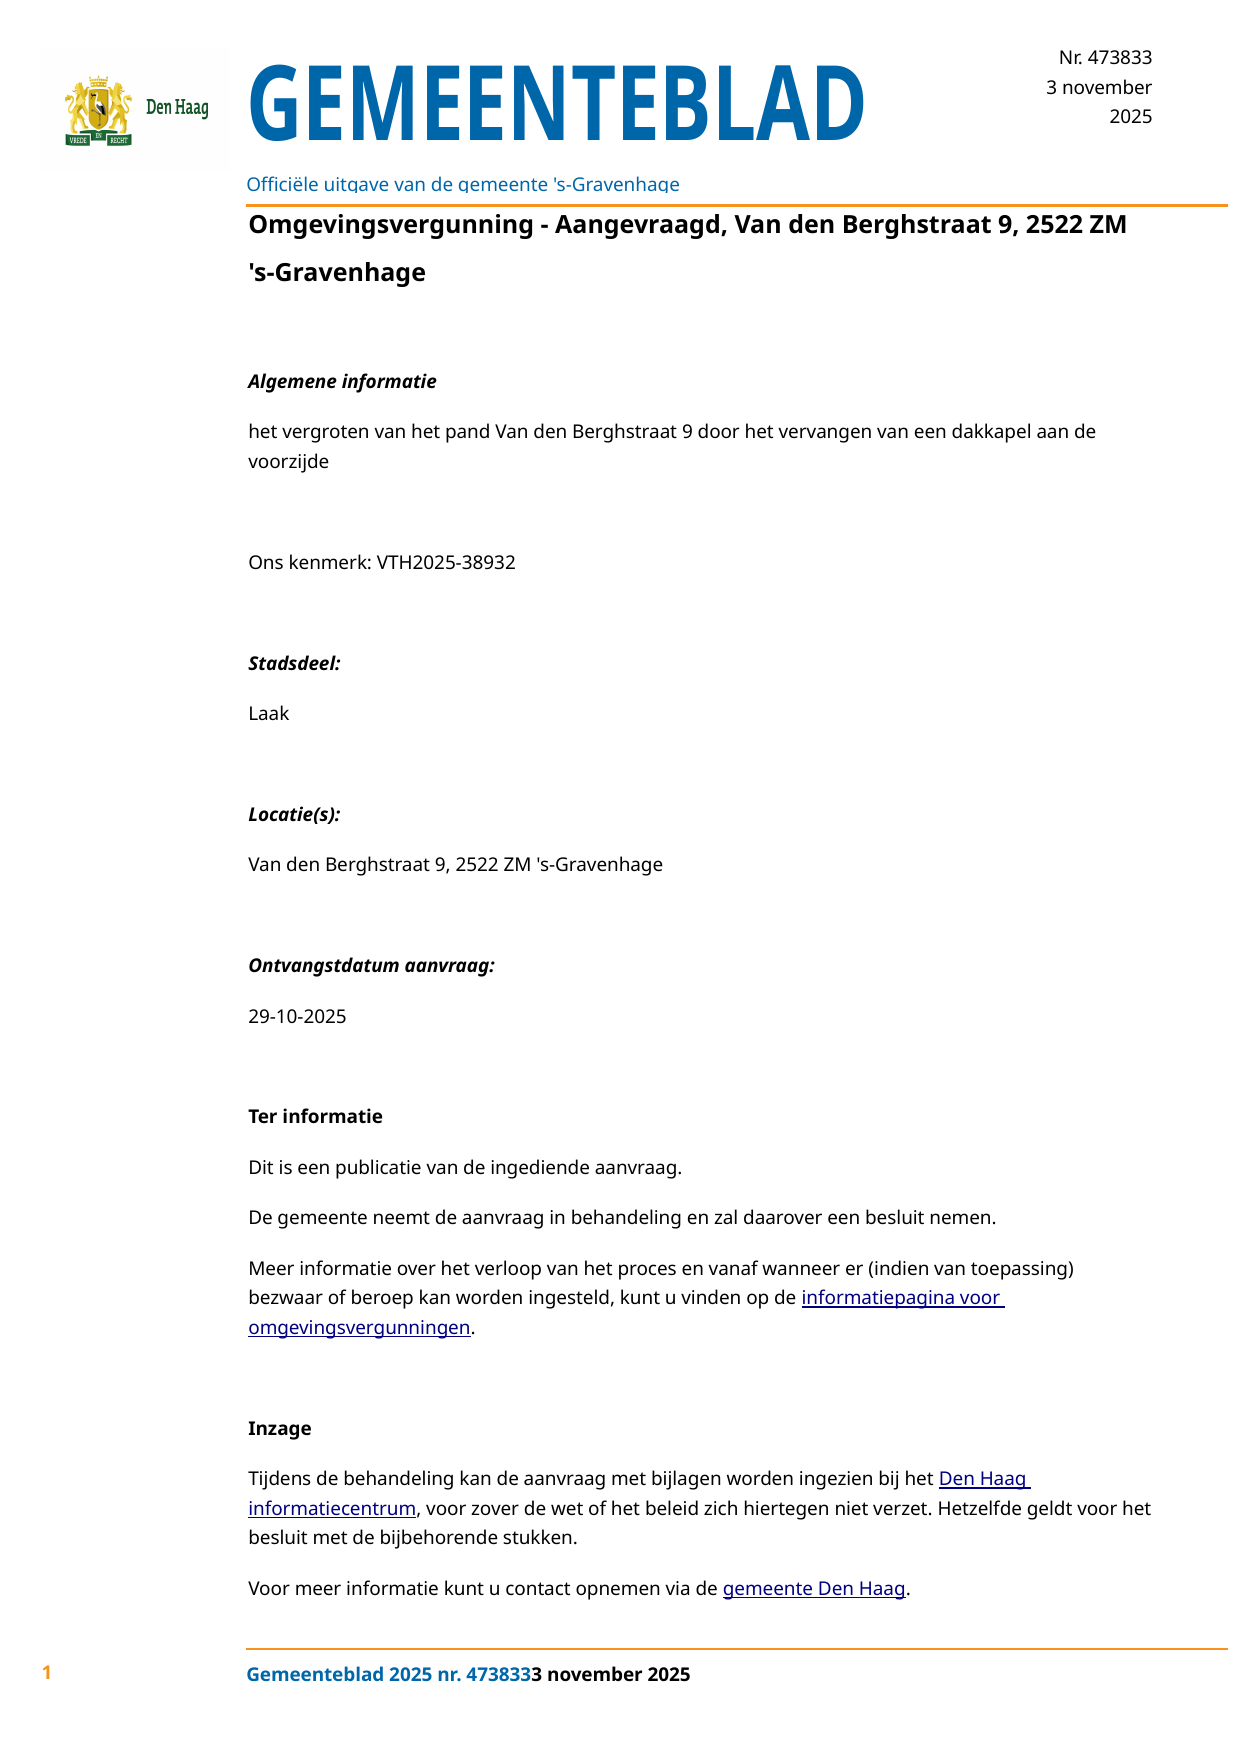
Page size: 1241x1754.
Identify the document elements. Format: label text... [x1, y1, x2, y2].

text Ons kenmerk: VTH2025-38932 [248, 549, 1152, 575]
text De gemeente neemt de aanvraag in behandeling en zal daarover een besluit nemen. [248, 1204, 1152, 1230]
text Omgevingsvergunning - Aangevraagd, Van den Berghstraat 9, 2522 ZM 's-Gravenhage [248, 207, 1152, 288]
picture [41, 47, 231, 172]
text Ontvangstdatum aanvraag: [248, 952, 1152, 978]
text Stadsdeel: [248, 650, 1152, 676]
text Tijdens de behandeling kan de aanvraag met bijlagen worden ingezien bij het Den Haag informatiecentrum, voor zover de wet of het beleid zich hiertegen niet verzet. Hetzelfde geldt voor het besluit met de bijbehorende stukken. [248, 1465, 1152, 1550]
text Inzage [248, 1415, 1152, 1441]
text Van den Berghstraat 9, 2522 ZM 's-Gravenhage [248, 852, 1152, 877]
text Meer informatie over het verloop van het proces en vanaf wanneer er (indien van toepassing) bezwaar of beroep kan worden ingesteld, kunt u vinden op de informatiepagina voor omgevingsvergunningen. [248, 1255, 1152, 1340]
text Algemene informatie [248, 368, 1152, 394]
text Dit is een publicatie van de ingediende aanvraag. [248, 1154, 1152, 1180]
text Locatie(s): [248, 801, 1152, 827]
text het vergroten van het pand Van den Berghstraat 9 door het vervangen van een dakkapel aan de voorzijde [248, 419, 1152, 474]
text Ter informatie [248, 1104, 1152, 1129]
text Voor meer informatie kunt u contact opnemen via de gemeente Den Haag. [248, 1575, 1152, 1601]
text 29-10-2025 [248, 1003, 1152, 1029]
text Laak [248, 700, 1152, 726]
